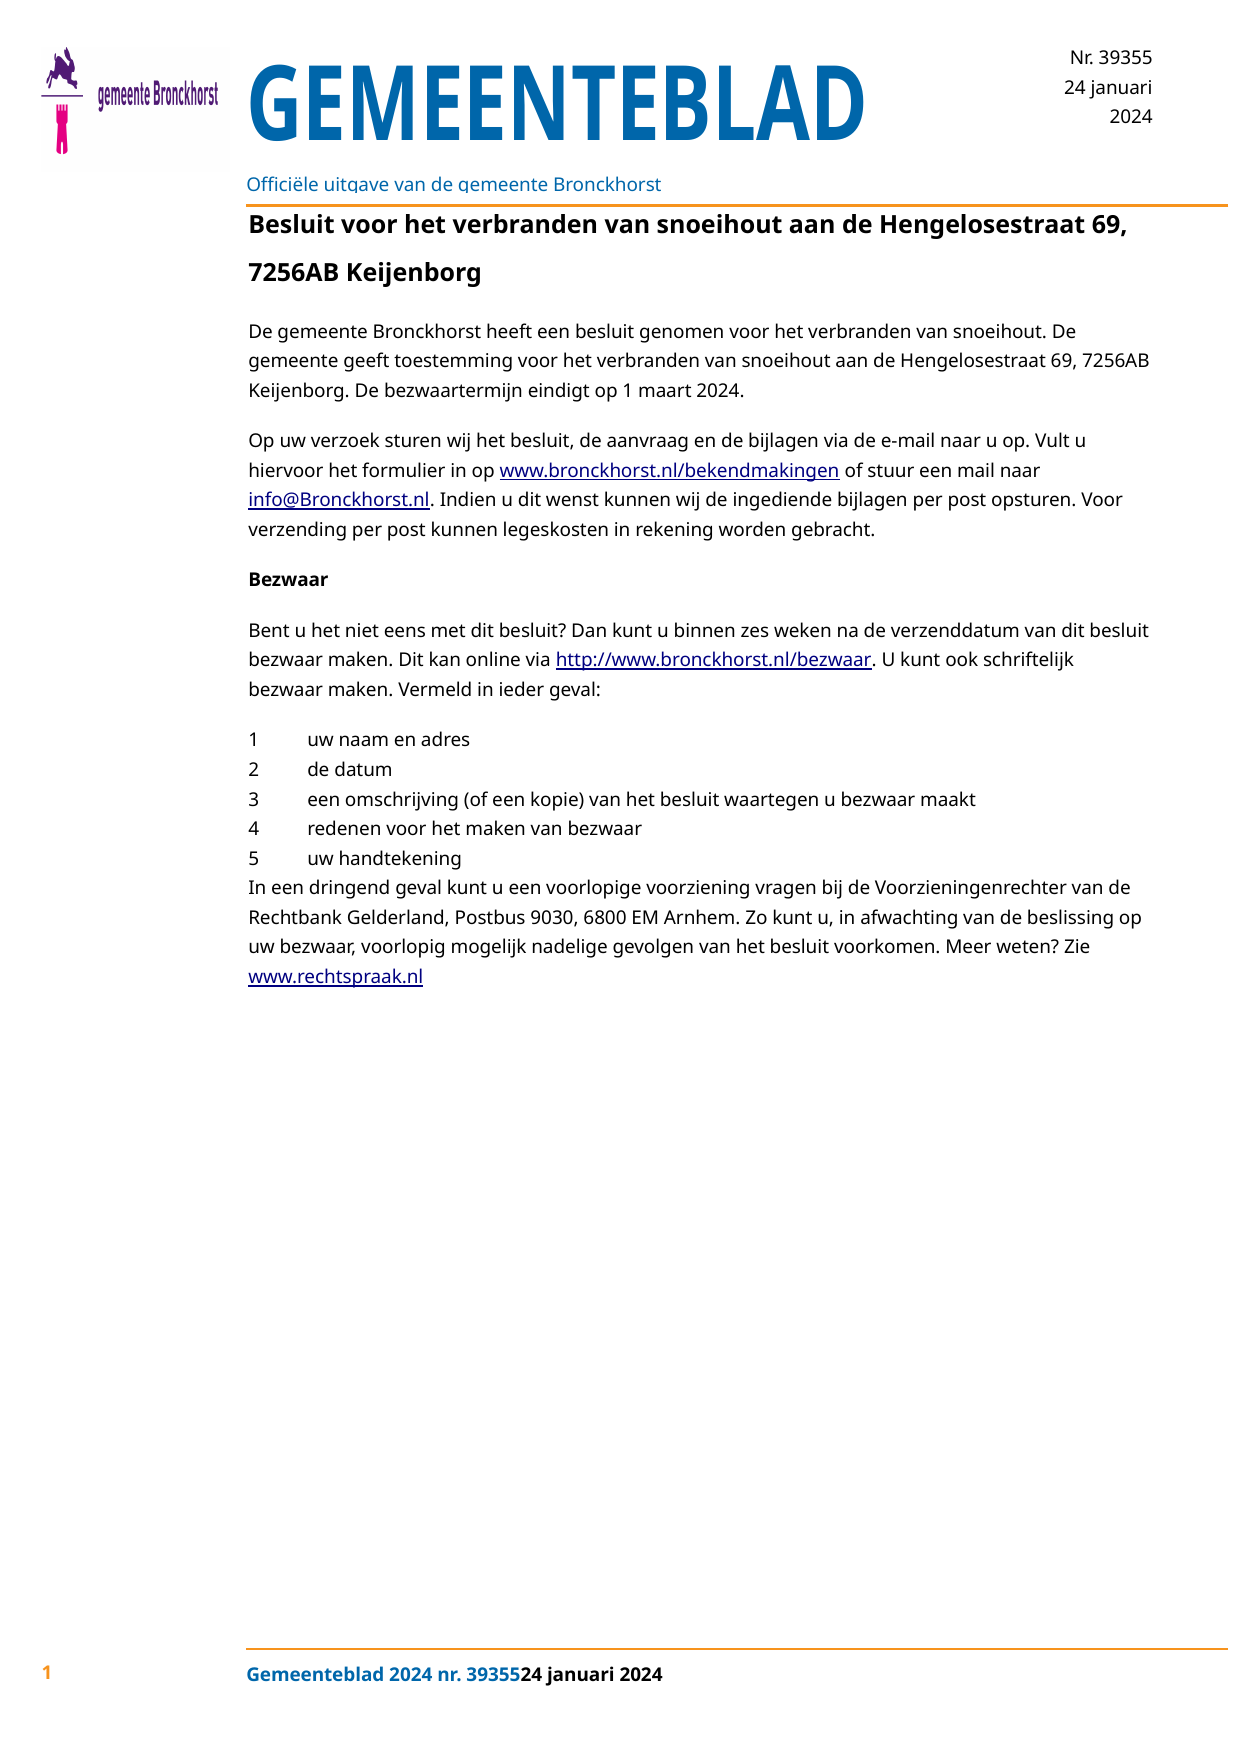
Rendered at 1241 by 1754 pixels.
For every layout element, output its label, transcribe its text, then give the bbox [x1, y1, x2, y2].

list een omschrijving (of een kopie) van het besluit waartegen u bezwaar maakt [248, 786, 1152, 812]
text Bezwaar [248, 567, 1152, 592]
text Besluit voor het verbranden van snoeihout aan de Hengelosestraat 69, 7256AB Keijenborg [248, 207, 1152, 288]
list uw naam en adres [248, 727, 1152, 752]
text De gemeente Bronckhorst heeft een besluit genomen voor het verbranden van snoeihout. De gemeente geeft toestemming voor het verbranden van snoeihout aan de Hengelosestraat 69, 7256AB Keijenborg. De bezwaartermijn eindigt op 1 maart 2024. [248, 318, 1152, 403]
text Op uw verzoek sturen wij het besluit, de aanvraag en de bijlagen via de e-mail naar u op. Vult u hiervoor het formulier in op www.bronckhorst.nl/bekendmakingen of stuur een mail naar info@Bronckhorst.nl. Indien u dit wenst kunnen wij de ingediende bijlagen per post opsturen. Voor verzending per post kunnen legeskosten in rekening worden gebracht. [248, 427, 1152, 542]
picture [41, 47, 231, 172]
list redenen voor het maken van bezwaar [248, 815, 1152, 841]
list uw handtekening [248, 845, 1152, 871]
text In een dringend geval kunt u een voorlopige voorziening vragen bij de Voorzieningenrechter van de Rechtbank Gelderland, Postbus 9030, 6800 EM Arnhem. Zo kunt u, in afwachting van de beslissing op uw bezwaar, voorlopig mogelijk nadelige gevolgen van het besluit voorkomen. Meer weten? Zie www.rechtspraak.nl [248, 874, 1152, 989]
text Bent u het niet eens met dit besluit? Dan kunt u binnen zes weken na de verzenddatum van dit besluit bezwaar maken. Dit kan online via http://www.bronckhorst.nl/bezwaar. U kunt ook schriftelijk bezwaar maken. Vermeld in ieder geval: [248, 617, 1152, 702]
list de datum [248, 756, 1152, 782]
